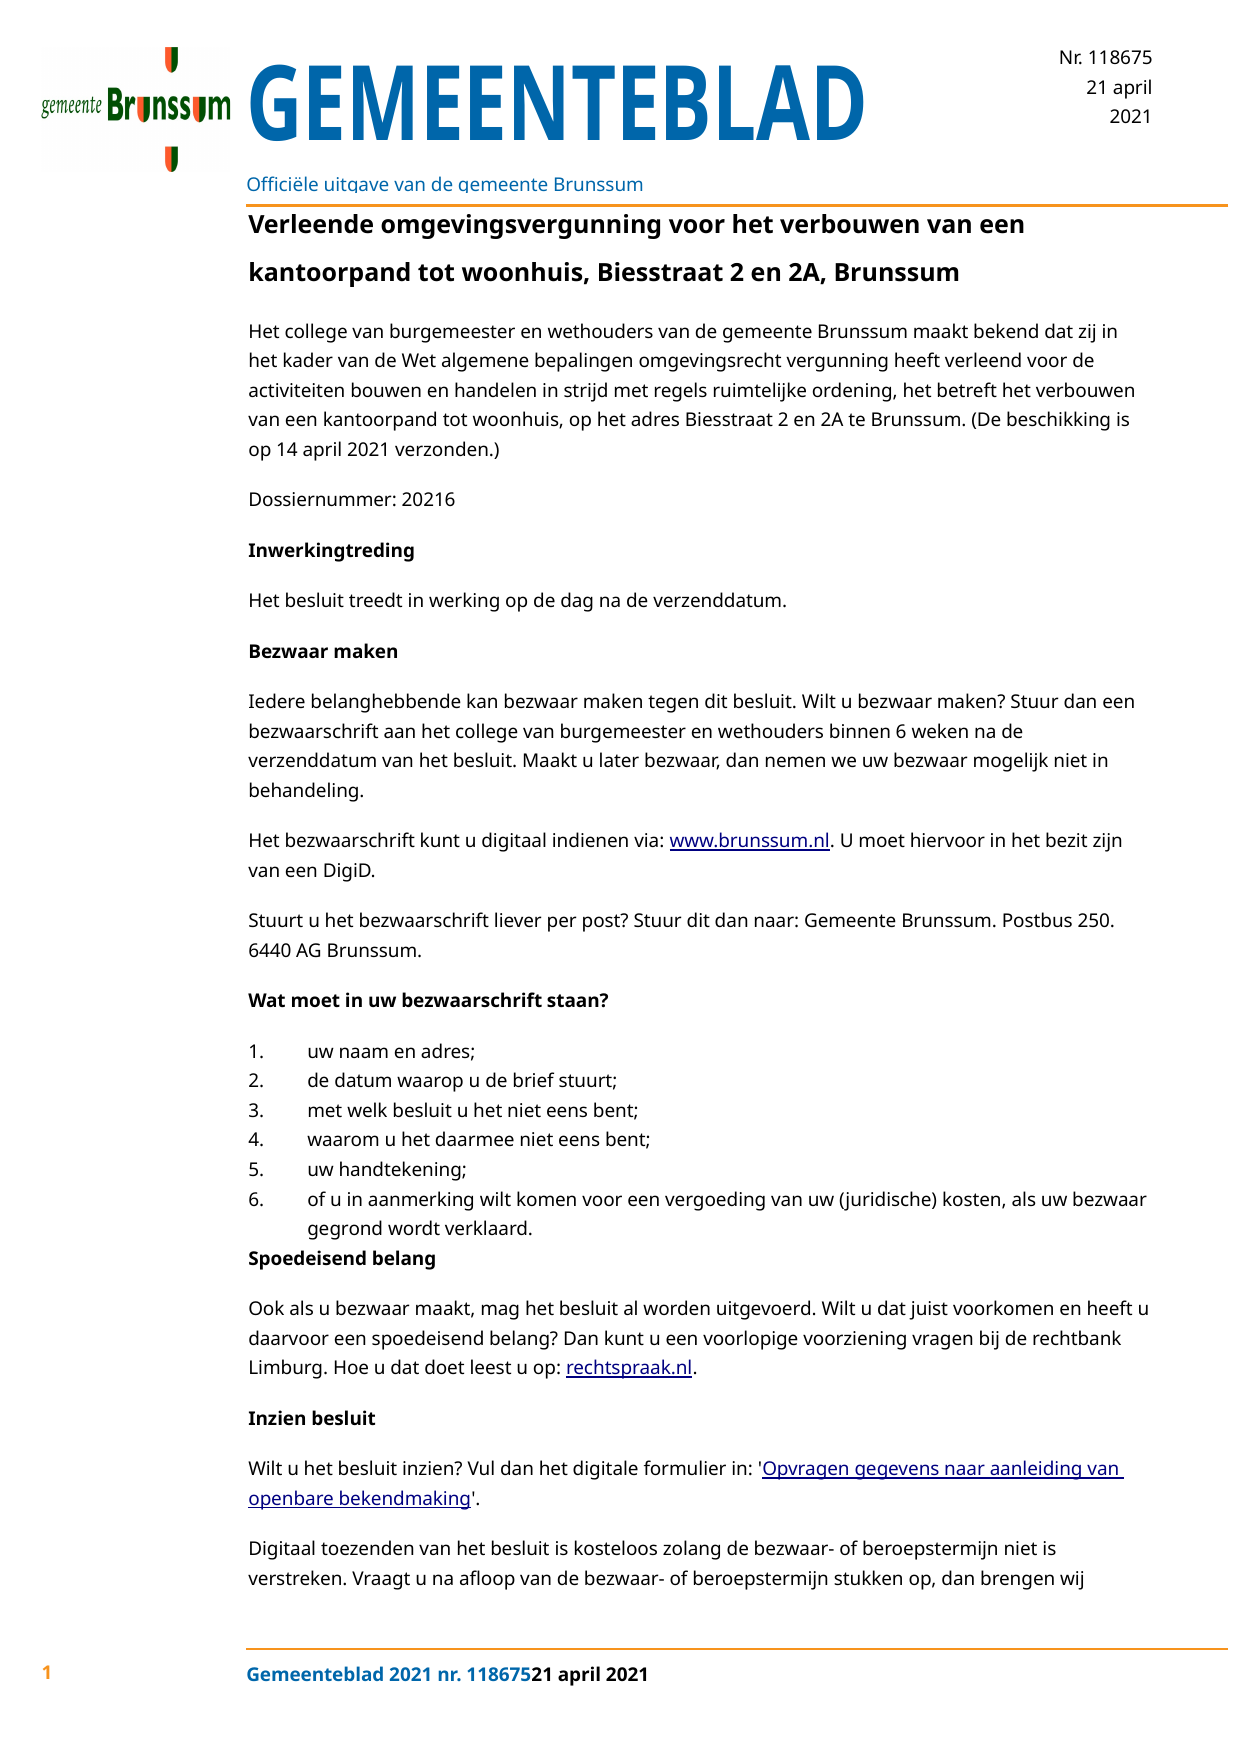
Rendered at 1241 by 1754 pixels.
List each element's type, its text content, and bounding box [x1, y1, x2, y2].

list met welk besluit u het niet eens bent; [248, 1097, 1152, 1123]
text Ook als u bezwaar maakt, mag het besluit al worden uitgevoerd. Wilt u dat juist voorkomen en heeft u daarvoor een spoedeisend belang? Dan kunt u een voorlopige voorziening vragen bij de rechtbank Limburg. Hoe u dat doet leest u op: rechtspraak.nl. [248, 1295, 1152, 1380]
text Verleende omgevingsvergunning voor het verbouwen van een kantoorpand tot woonhuis, Biesstraat 2 en 2A, Brunssum [248, 207, 1152, 288]
list waarom u het daarmee niet eens bent; [248, 1127, 1152, 1152]
text Inzien besluit [248, 1405, 1152, 1431]
text Inwerkingtreding [248, 537, 1152, 563]
text Dossiernummer: 20216 [248, 487, 1152, 512]
list of u in aanmerking wilt komen voor een vergoeding van uw (juridische) kosten, als uw bezwaar gegrond wordt verklaard. [248, 1186, 1152, 1241]
list de datum waarop u de brief stuurt; [248, 1067, 1152, 1093]
list uw handtekening; [248, 1156, 1152, 1182]
text Digitaal toezenden van het besluit is kosteloos zolang de bezwaar- of beroepstermijn niet is verstreken. Vraagt u na afloop van de bezwaar- of beroepstermijn stukken op, dan brengen wij [248, 1535, 1152, 1591]
text Het bezwaarschrift kunt u digitaal indienen via: www.brunssum.nl. U moet hiervoor in het bezit zijn van een DigiD. [248, 827, 1152, 883]
list uw naam en adres; [248, 1038, 1152, 1064]
text Wat moet in uw bezwaarschrift staan? [248, 987, 1152, 1013]
text Bezwaar maken [248, 638, 1152, 664]
text Het besluit treedt in werking op de dag na de verzenddatum. [248, 587, 1152, 613]
text Het college van burgemeester en wethouders van de gemeente Brunssum maakt bekend dat zij in het kader van de Wet algemene bepalingen omgevingsrecht vergunning heeft verleend voor de activiteiten bouwen en handelen in strijd met regels ruimtelijke ordening, het betreft het verbouwen van een kantoorpand tot woonhuis, op het adres Biesstraat 2 en 2A te Brunssum. (De beschikking is op 14 april 2021 verzonden.) [248, 318, 1152, 462]
text Iedere belanghebbende kan bezwaar maken tegen dit besluit. Wilt u bezwaar maken? Stuur dan een bezwaarschrift aan het college van burgemeester en wethouders binnen 6 weken na de verzenddatum van het besluit. Maakt u later bezwaar, dan nemen we uw bezwaar mogelijk niet in behandeling. [248, 688, 1152, 803]
text Spoedeisend belang [248, 1245, 1152, 1271]
text Wilt u het besluit inzien? Vul dan het digitale formulier in: 'Opvragen gegevens naar aanleiding van openbare bekendmaking'. [248, 1455, 1152, 1511]
picture [41, 47, 231, 172]
text Stuurt u het bezwaarschrift liever per post? Stuur dit dan naar: Gemeente Brunssum. Postbus 250. 6440 AG Brunssum. [248, 907, 1152, 963]
